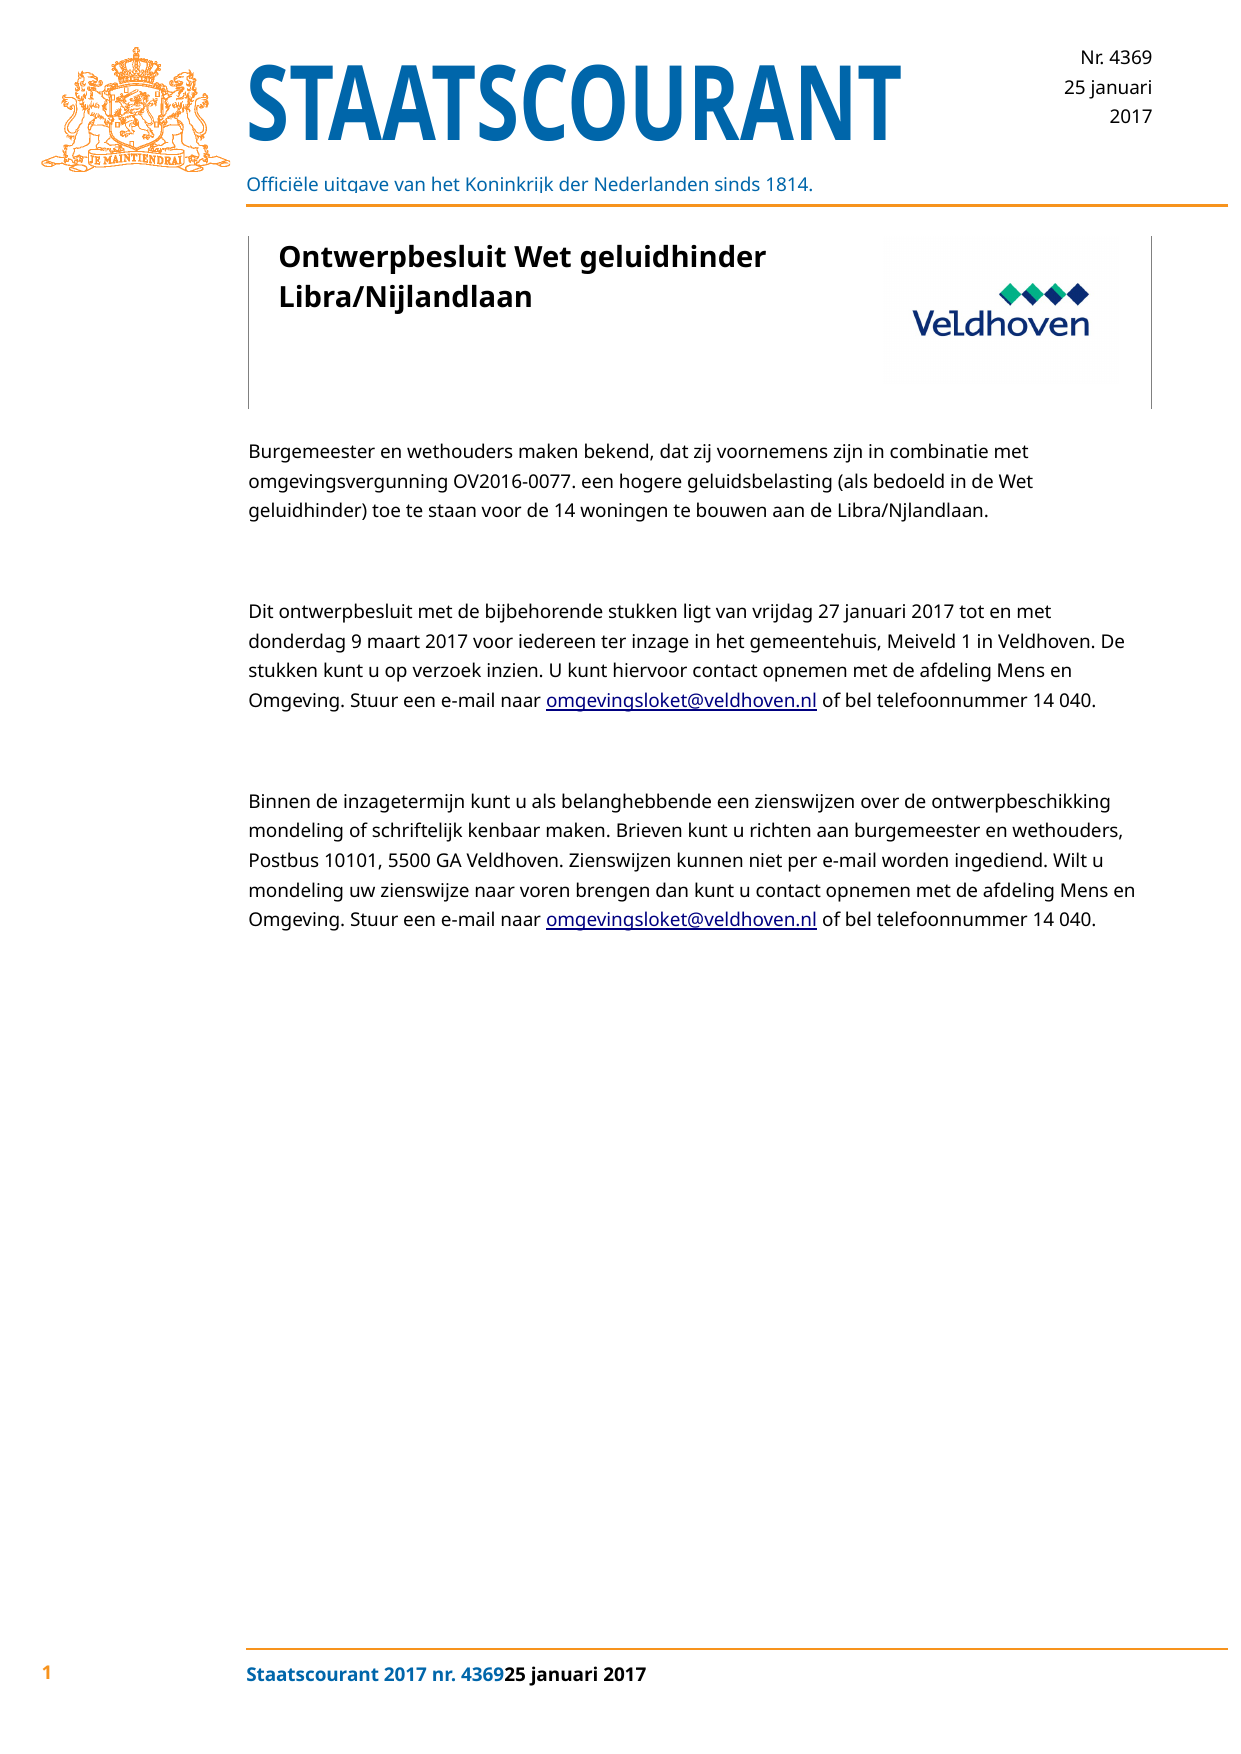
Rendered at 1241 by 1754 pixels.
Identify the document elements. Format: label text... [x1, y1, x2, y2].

text Dit ontwerpbesluit met de bijbehorende stukken ligt van vrijdag 27 januari 2017 tot en met donderdag 9 maart 2017 voor iedereen ter inzage in het gemeentehuis, Meiveld 1 in Veldhoven. De stukken kunt u op verzoek inzien. U kunt hiervoor contact opnemen met de afdeling Mens en Omgeving. Stuur een e-mail naar omgevingsloket@veldhoven.nl of bel telefoonnummer 14 040. [248, 598, 1152, 713]
picture [882, 236, 1119, 384]
text Binnen de inzagetermijn kunt u als belanghebbende een zienswijzen over de ontwerpbeschikking mondeling of schriftelijk kenbaar maken. Brieven kunt u richten aan burgemeester en wethouders, Postbus 10101, 5500 GA Veldhoven. Zienswijzen kunnen niet per e-mail worden ingediend. Wilt u mondeling uw zienswijze naar voren brengen dan kunt u contact opnemen met de afdeling Mens en Omgeving. Stuur een e-mail naar omgevingsloket@veldhoven.nl of bel telefoonnummer 14 040. [248, 788, 1152, 932]
table_header [850, 236, 1151, 409]
picture [41, 47, 231, 172]
table_header Ontwerpbesluit Wet geluidhinder Libra/Nijlandlaan [249, 236, 850, 409]
text Burgemeester en wethouders maken bekend, dat zij voornemens zijn in combinatie met omgevingsvergunning OV2016-0077. een hogere geluidsbelasting (als bedoeld in de Wet geluidhinder) toe te staan voor de 14 woningen te bouwen aan de Libra/Njlandlaan. [248, 438, 1152, 523]
